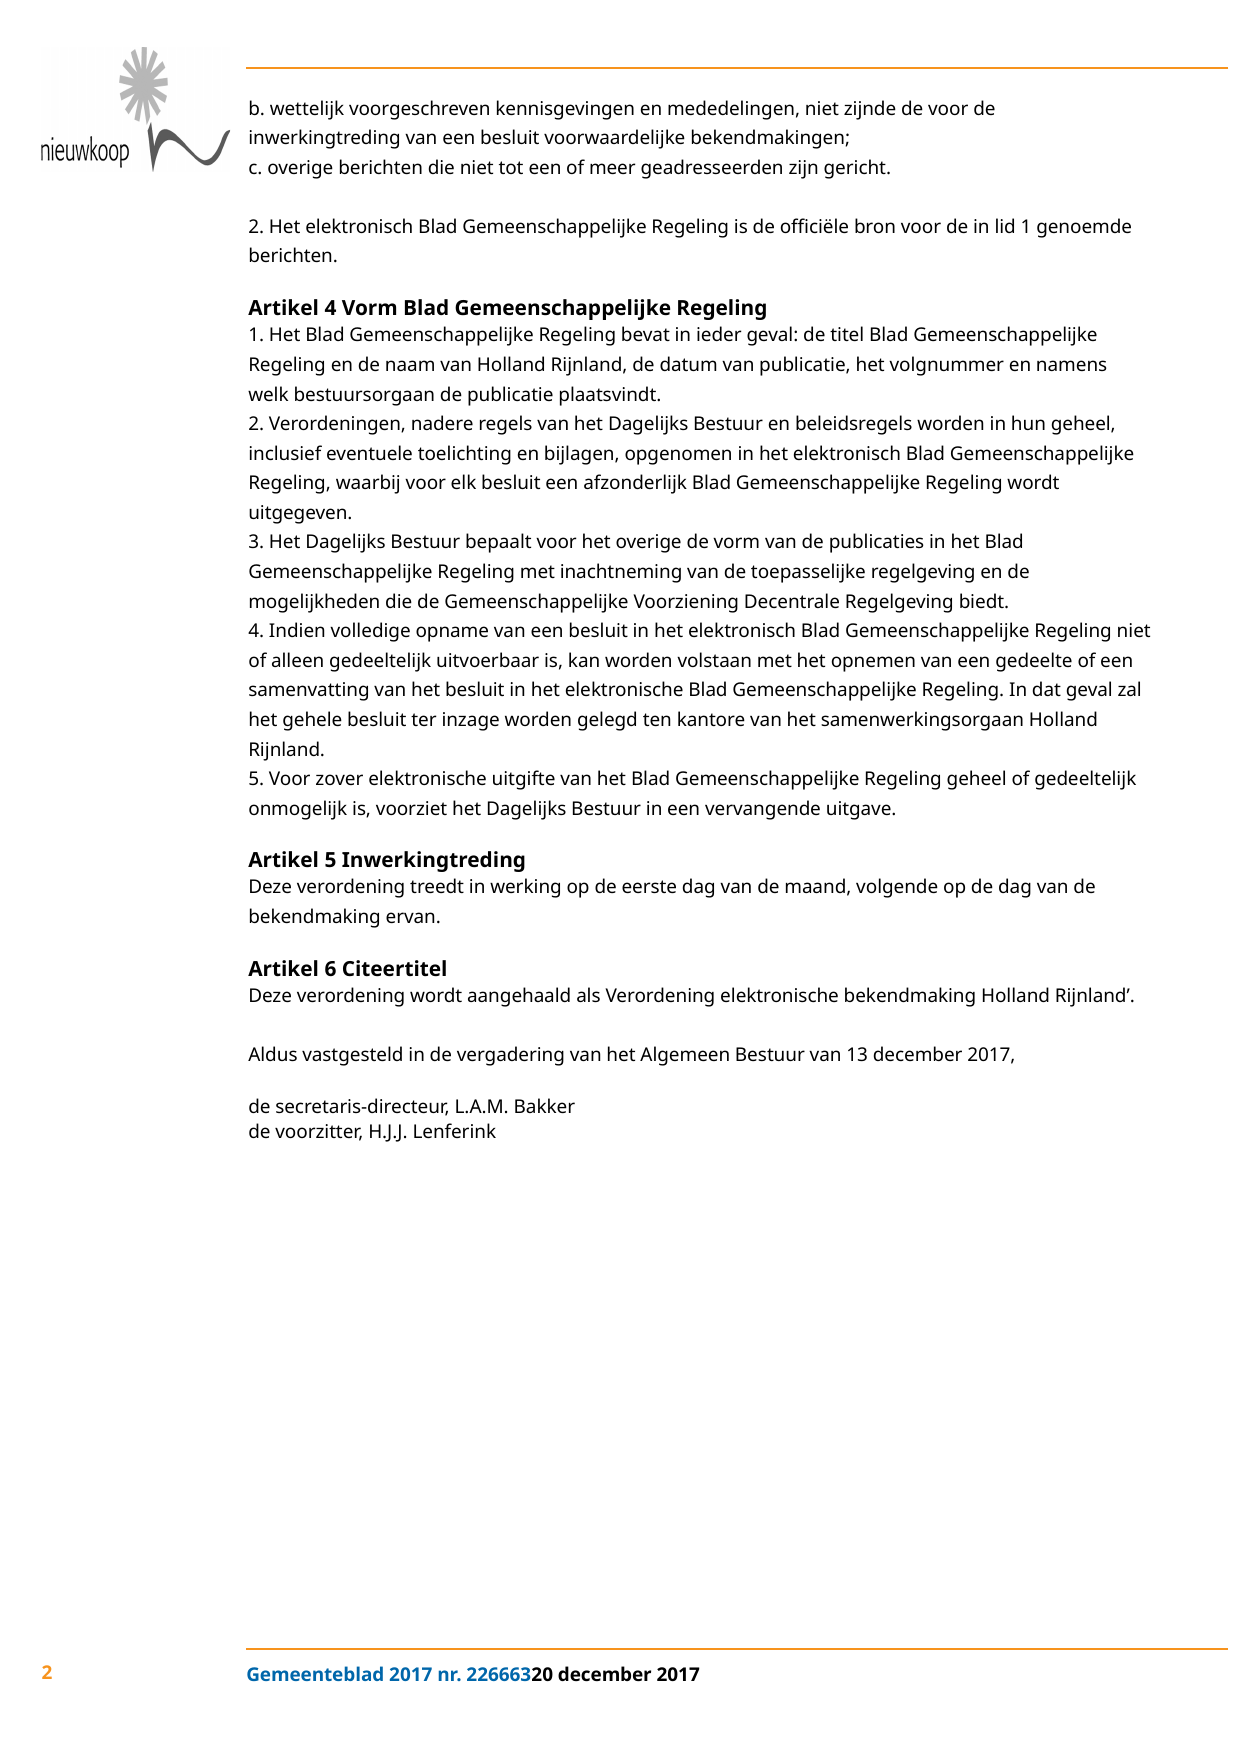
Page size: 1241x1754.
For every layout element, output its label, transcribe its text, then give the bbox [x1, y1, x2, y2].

text 2. Het elektronisch Blad Gemeenschappelijke Regeling is de officiële bron voor de in lid 1 genoemde berichten. [248, 213, 1152, 268]
text Artikel 4 Vorm Blad Gemeenschappelijke Regeling [248, 293, 1152, 322]
text Deze verordening wordt aangehaald als Verordening elektronische bekendmaking Holland Rijnland’. [248, 982, 1152, 1008]
text b. wettelijk voorgeschreven kennisgevingen en mededelingen, niet zijnde de voor de inwerkingtreding van een besluit voorwaardelijke bekendmakingen; [248, 95, 1152, 150]
text 3. Het Dagelijks Bestuur bepaalt voor het overige de vorm van de publicaties in het Blad Gemeenschappelijke Regeling met inachtneming van de toepasselijke regelgeving en de mogelijkheden die de Gemeenschappelijke Voorziening Decentrale Regelgeving biedt. [248, 529, 1152, 613]
text de voorzitter, H.J.J. Lenferink [248, 1118, 1152, 1144]
text 5. Voor zover elektronische uitgifte van het Blad Gemeenschappelijke Regeling geheel of gedeeltelijk onmogelijk is, voorziet het Dagelijks Bestuur in een vervangende uitgave. [248, 765, 1152, 821]
text Artikel 6 Citeertitel [248, 954, 1152, 982]
picture [41, 47, 231, 172]
text de secretaris-directeur, L.A.M. Bakker [248, 1093, 1152, 1118]
text Artikel 5 Inwerkingtreding [248, 845, 1152, 874]
text 1. Het Blad Gemeenschappelijke Regeling bevat in ieder geval: de titel Blad Gemeenschappelijke Regeling en de naam van Holland Rijnland, de datum van publicatie, het volgnummer en namens welk bestuursorgaan de publicatie plaatsvindt. [248, 322, 1152, 406]
text 4. Indien volledige opname van een besluit in het elektronisch Blad Gemeenschappelijke Regeling niet of alleen gedeeltelijk uitvoerbaar is, kan worden volstaan met het opnemen van een gedeelte of een samenvatting van het besluit in het elektronische Blad Gemeenschappelijke Regeling. In dat geval zal het gehele besluit ter inzage worden gelegd ten kantore van het samenwerkingsorgaan Holland Rijnland. [248, 617, 1152, 761]
text Deze verordening treedt in werking op de eerste dag van de maand, volgende op de dag van de bekendmaking ervan. [248, 874, 1152, 929]
text c. overige berichten die niet tot een of meer geadresseerden zijn gericht. [248, 154, 1152, 180]
text 2. Verordeningen, nadere regels van het Dagelijks Bestuur en beleidsregels worden in hun geheel, inclusief eventuele toelichting en bijlagen, opgenomen in het elektronisch Blad Gemeenschappelijke Regeling, waarbij voor elk besluit een afzonderlijk Blad Gemeenschappelijke Regeling wordt uitgegeven. [248, 410, 1152, 525]
text Aldus vastgesteld in de vergadering van het Algemeen Bestuur van 13 december 2017, [248, 1041, 1152, 1067]
